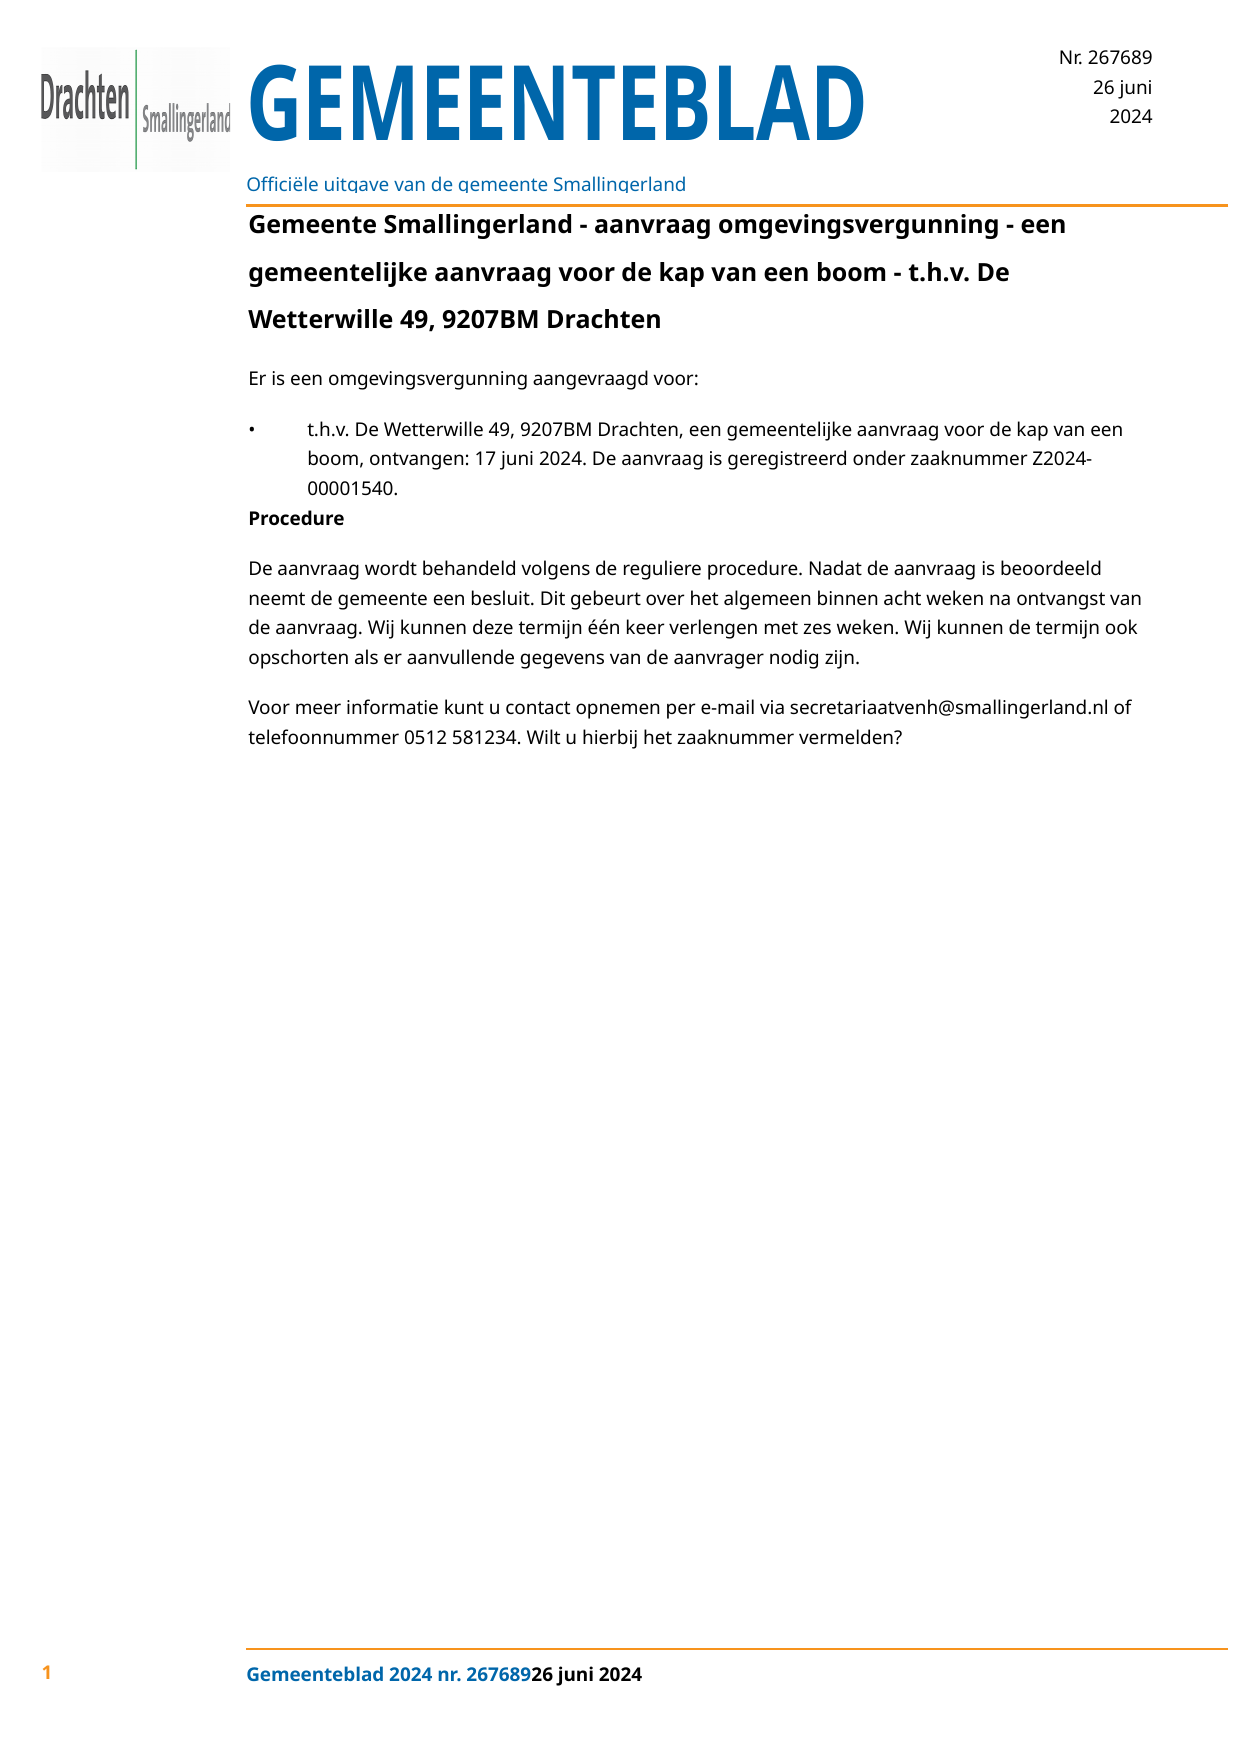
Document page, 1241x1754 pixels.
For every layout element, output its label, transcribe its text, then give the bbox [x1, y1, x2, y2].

text Gemeente Smallingerland - aanvraag omgevingsvergunning - een gemeentelijke aanvraag voor de kap van een boom - t.h.v. De Wetterwille 49, 9207BM Drachten [248, 207, 1152, 336]
text Voor meer informatie kunt u contact opnemen per e-mail via secretariaatvenh@smallingerland.nl of telefoonnummer 0512 581234. Wilt u hierbij het zaaknummer vermelden? [248, 694, 1152, 749]
list t.h.v. De Wetterwille 49, 9207BM Drachten, een gemeentelijke aanvraag voor de kap van een boom, ontvangen: 17 juni 2024. De aanvraag is geregistreerd onder zaaknummer Z2024-00001540. [248, 416, 1152, 501]
text De aanvraag wordt behandeld volgens de reguliere procedure. Nadat de aanvraag is beoordeeld neemt de gemeente een besluit. Dit gebeurt over het algemeen binnen acht weken na ontvangst van de aanvraag. Wij kunnen deze termijn één keer verlengen met zes weken. Wij kunnen de termijn ook opschorten als er aanvullende gegevens van de aanvrager nodig zijn. [248, 555, 1152, 669]
text Procedure [248, 505, 1152, 530]
picture [41, 47, 231, 172]
text Er is een omgevingsvergunning aangevraagd voor: [248, 366, 1152, 391]
